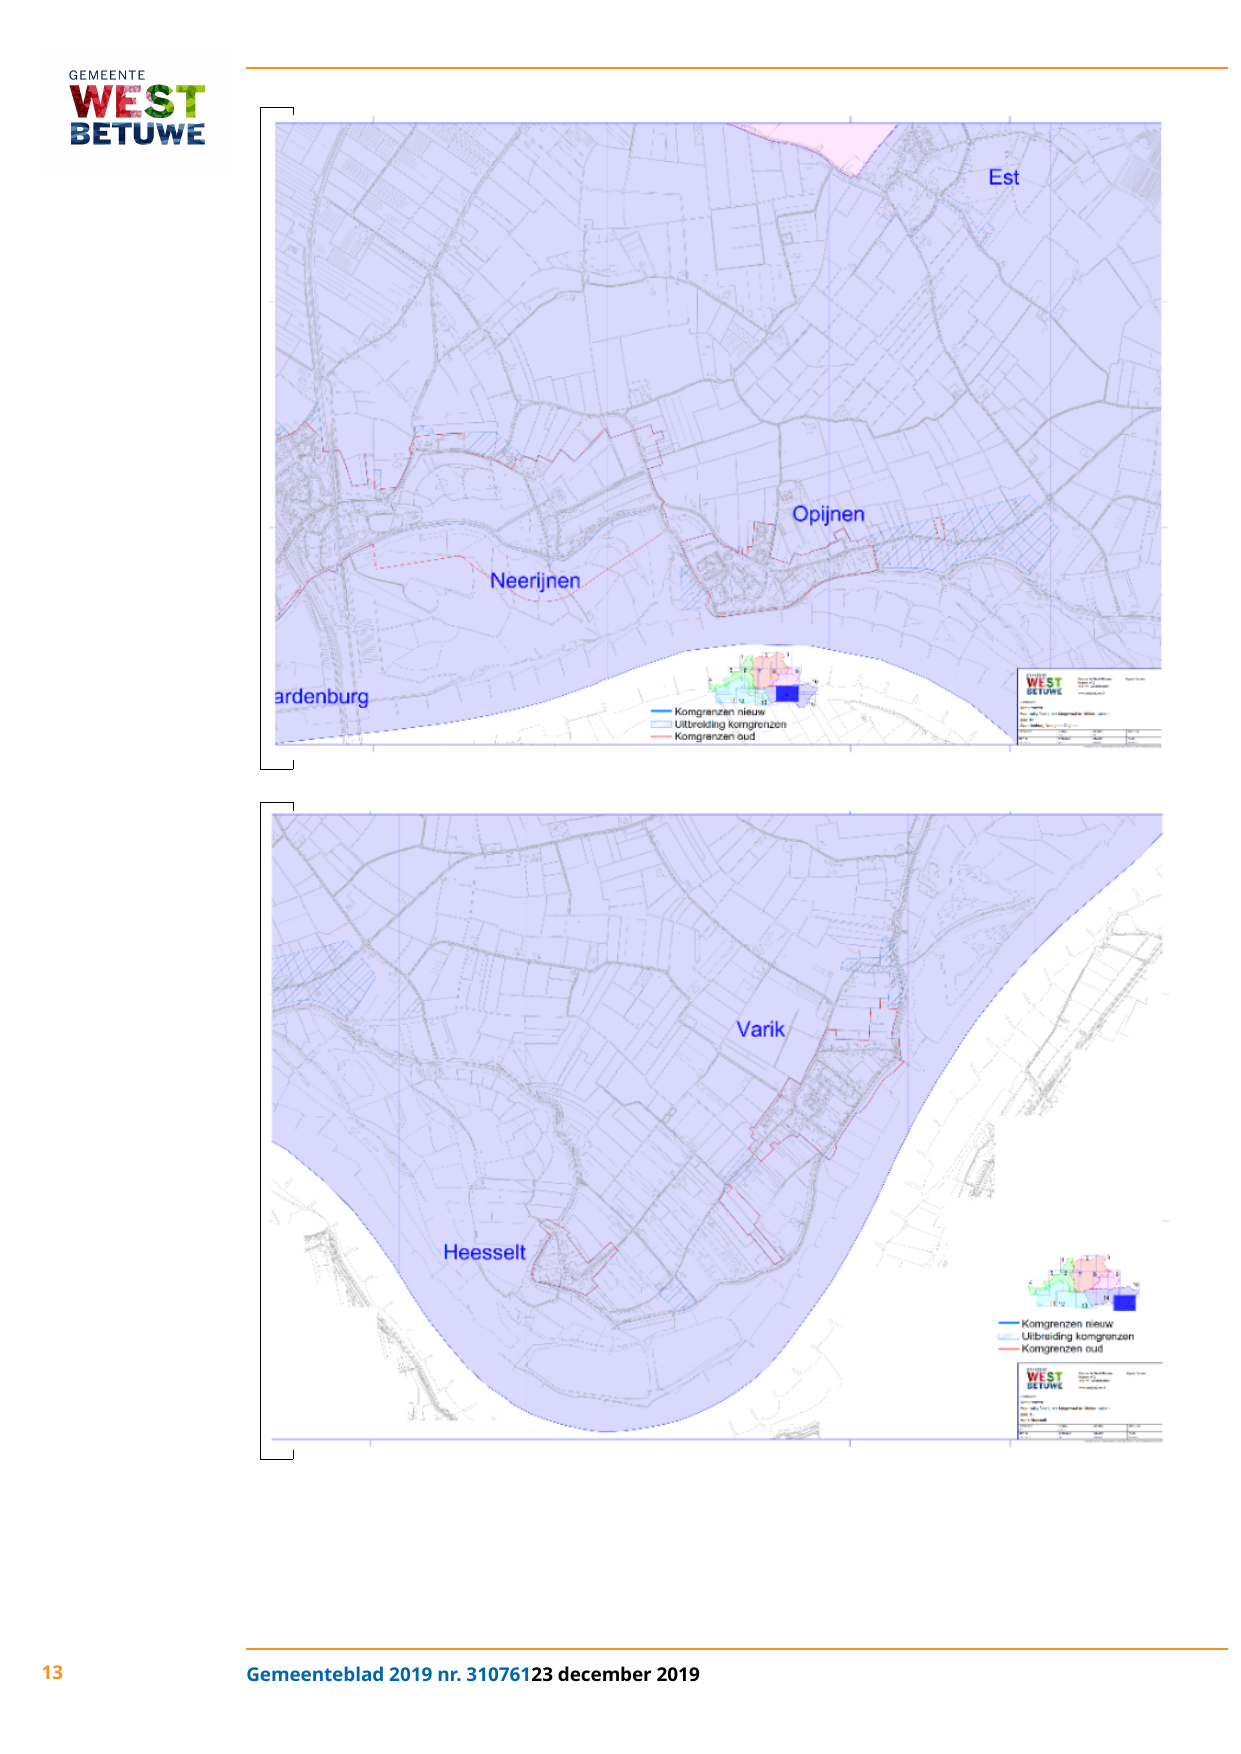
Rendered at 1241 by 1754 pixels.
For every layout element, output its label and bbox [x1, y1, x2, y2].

picture [268, 115, 1173, 760]
picture [268, 811, 1173, 1450]
picture [41, 47, 231, 172]
